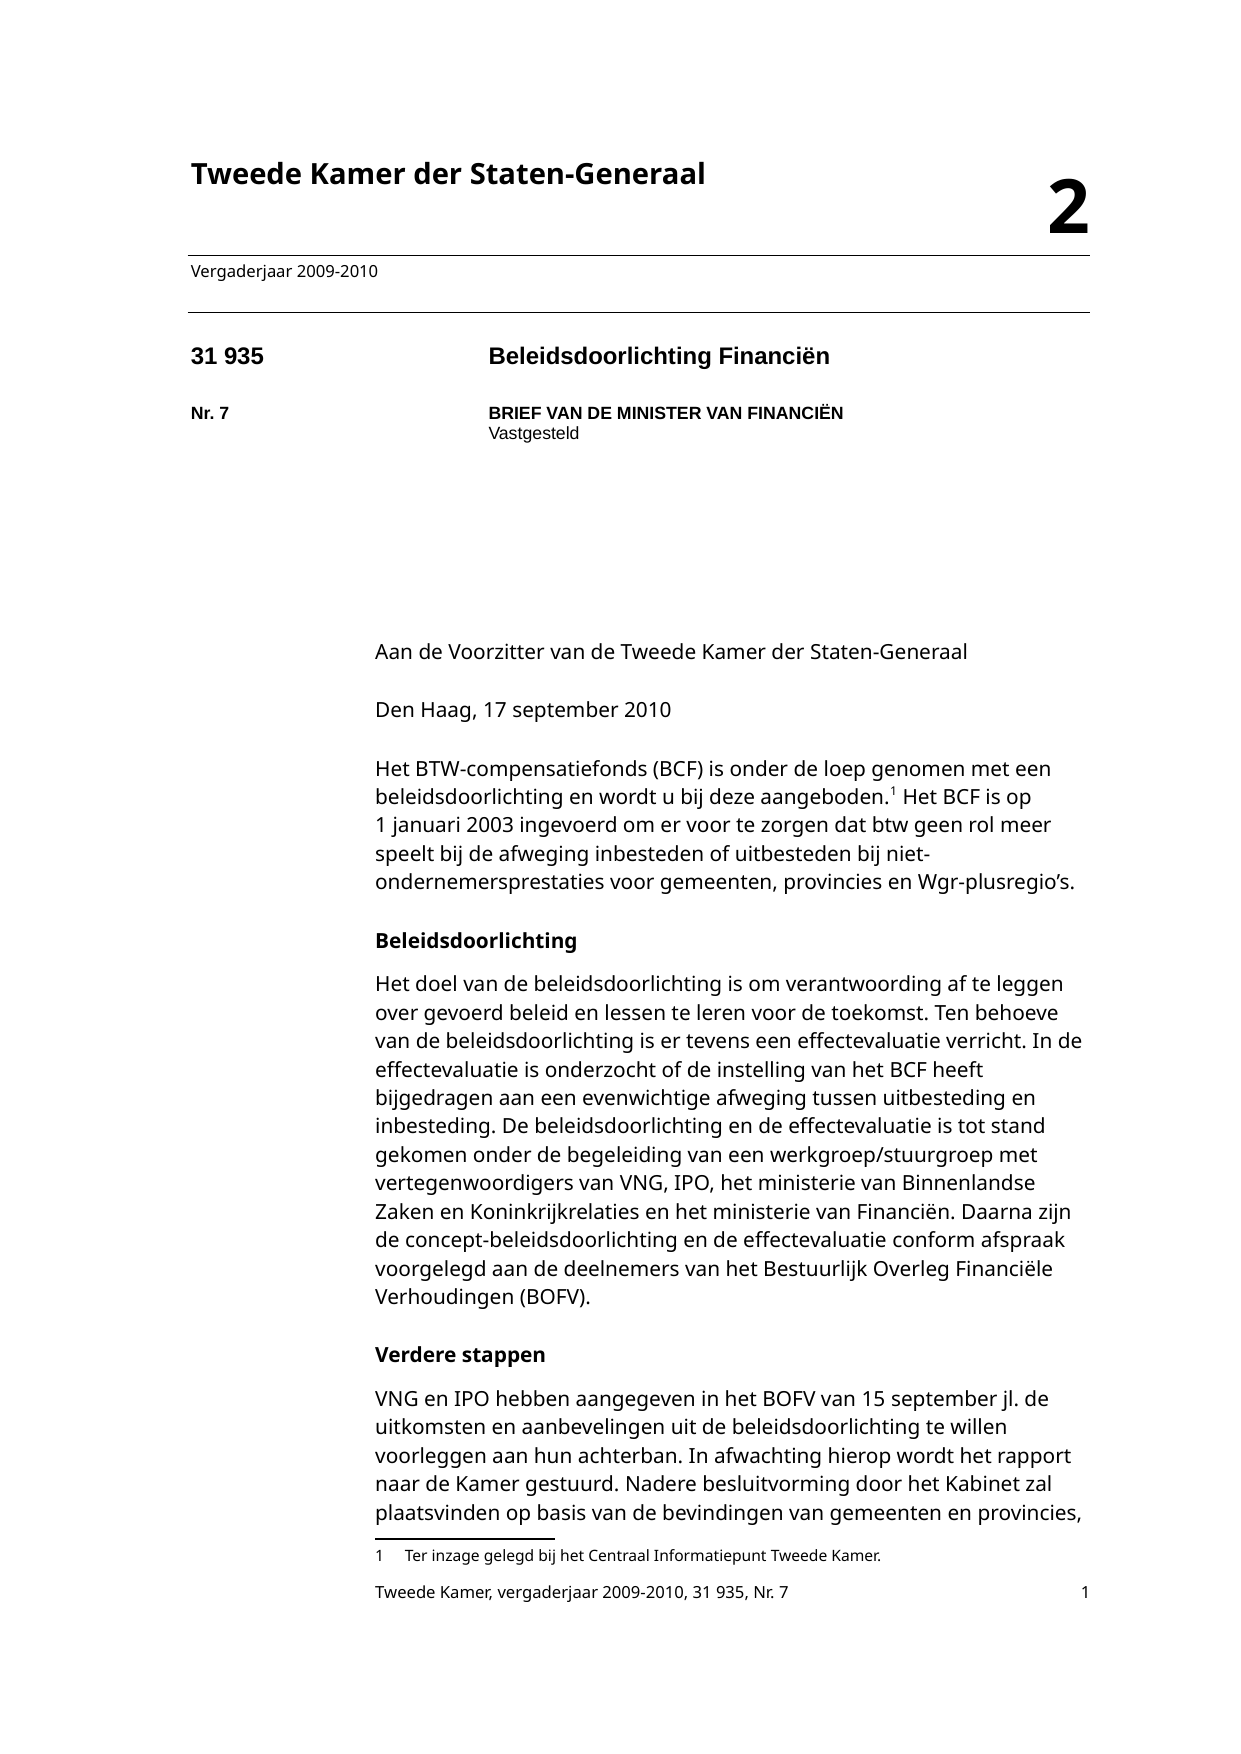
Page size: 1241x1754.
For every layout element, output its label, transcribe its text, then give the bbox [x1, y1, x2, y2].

text Verdere stappen [375, 1341, 1090, 1369]
table_cell [485, 313, 1090, 339]
text Aan de Voorzitter van de Tweede Kamer der Staten-Generaal [375, 637, 1090, 665]
text Den Haag, 17 september 2010 [375, 695, 1090, 724]
text Het doel van de beleidsdoorlichting is om verantwoording af te leggen over gevoerd beleid en lessen te leren voor de toekomst. Ten behoeve van de beleidsdoorlichting is er tevens een effectevaluatie verricht. In de effectevaluatie is onderzocht of de instelling van het BCF heeft bijgedragen aan een evenwichtige afweging tussen uitbesteding en inbesteding. De beleidsdoorlichting en de effectevaluatie is tot stand gekomen onder de begeleiding van een werkgroep/stuurgroep met vertegenwoordigers van VNG, IPO, het ministerie van Binnenlandse Zaken en Koninkrijkrelaties en het ministerie van Financiën. Daarna zijn de concept-beleidsdoorlichting en de effectevaluatie conform afspraak voorgelegd aan de deelnemers van het Bestuurlijk Overleg Financiële Verhoudingen (BOFV). [375, 969, 1090, 1311]
table_header 2 [910, 150, 1090, 255]
table_cell Beleidsdoorlichting Financiën [485, 339, 1090, 399]
text VNG en IPO hebben aangegeven in het BOFV van 15 september jl. de uitkomsten en aanbevelingen uit de beleidsdoorlichting te willen voorleggen aan hun achterban. In afwachting hierop wordt het rapport naar de Kamer gestuurd. Nadere besluitvorming door het Kabinet zal plaatsvinden op basis van de bevindingen van gemeenten en provincies, [375, 1384, 1090, 1526]
table_cell [485, 256, 1090, 312]
table_cell 31 935 [188, 339, 485, 399]
table_cell Nr. 7 [188, 399, 485, 518]
table_cell Vergaderjaar 2009-2010 [188, 256, 485, 312]
table_cell [188, 313, 485, 339]
text Beleidsdoorlichting [375, 926, 1090, 954]
table_header Tweede Kamer der Staten-Generaal [188, 150, 909, 255]
table_cell BRIEF VAN DE MINISTER VAN FINANCIËN Vastgesteld [485, 399, 1090, 518]
text Het BTW-compensatiefonds (BCF) is onder de loep genomen met een beleidsdoorlichting en wordt u bij deze aangeboden. Het BCF is op 1 januari 2003 ingevoerd om er voor te zorgen dat btw geen rol meer speelt bij de afweging inbesteden of uitbesteden bij niet-ondernemersprestaties voor gemeenten, provincies en Wgr-plusregio’s. [375, 754, 1090, 896]
text Ter inzage gelegd bij het Centraal Informatiepunt Tweede Kamer. [375, 1538, 1090, 1566]
